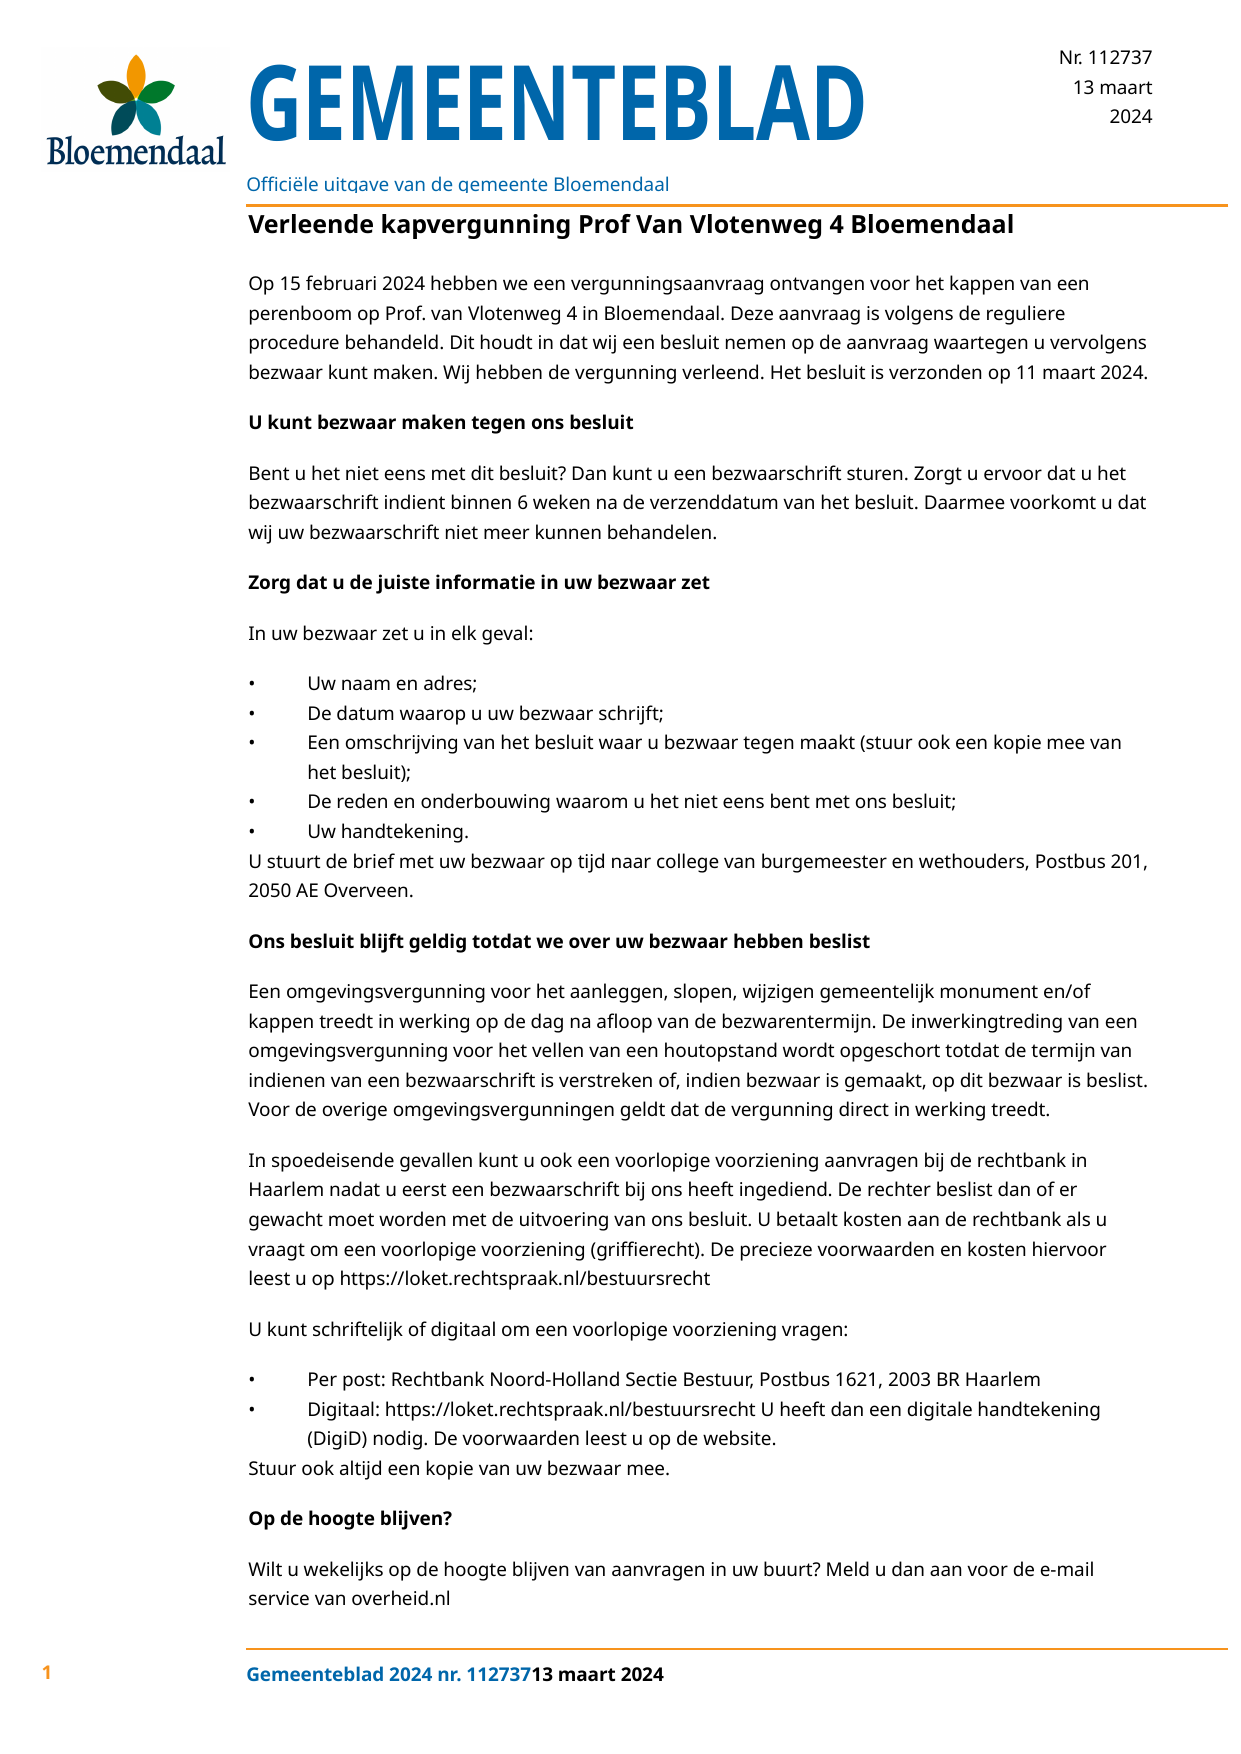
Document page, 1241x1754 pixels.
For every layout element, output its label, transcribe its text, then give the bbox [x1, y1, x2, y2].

text U kunt bezwaar maken tegen ons besluit [248, 409, 1152, 435]
list Per post: Rechtbank Noord-Holland Sectie Bestuur, Postbus 1621, 2003 BR Haarlem [248, 1366, 1152, 1392]
list De reden en onderbouwing waarom u het niet eens bent met ons besluit; [248, 789, 1152, 814]
text Op de hoogte blijven? [248, 1505, 1152, 1531]
list Digitaal: https://loket.rechtspraak.nl/bestuursrecht U heeft dan een digitale handtekening (DigiD) nodig. De voorwaarden leest u op de website. [248, 1396, 1152, 1451]
text In spoedeisende gevallen kunt u ook een voorlopige voorziening aanvragen bij de rechtbank in Haarlem nadat u eerst een bezwaarschrift bij ons heeft ingediend. De rechter beslist dan of er gewacht moet worden met de uitvoering van ons besluit. U betaalt kosten aan de rechtbank als u vraagt om een voorlopige voorziening (griffierecht). De precieze voorwaarden en kosten hiervoor leest u op https://loket.rechtspraak.nl/bestuursrecht [248, 1147, 1152, 1291]
text Zorg dat u de juiste informatie in uw bezwaar zet [248, 569, 1152, 595]
text Een omgevingsvergunning voor het aanleggen, slopen, wijzigen gemeentelijk monument en/of kappen treedt in werking op de dag na afloop van de bezwarentermijn. De inwerkingtreding van een omgevingsvergunning voor het vellen van een houtopstand wordt opgeschort totdat de termijn van indienen van een bezwaarschrift is verstreken of, indien bezwaar is gemaakt, op dit bezwaar is beslist. Voor de overige omgevingsvergunningen geldt dat de vergunning direct in werking treedt. [248, 978, 1152, 1122]
list Een omschrijving van het besluit waar u bezwaar tegen maakt (stuur ook een kopie mee van het besluit); [248, 729, 1152, 785]
text Stuur ook altijd een kopie van uw bezwaar mee. [248, 1455, 1152, 1481]
text Wilt u wekelijks op de hoogte blijven van aanvragen in uw buurt? Meld u dan aan voor de e-mail service van overheid.nl [248, 1556, 1152, 1611]
text U stuurt de brief met uw bezwaar op tijd naar college van burgemeester en wethouders, Postbus 201, 2050 AE Overveen. [248, 848, 1152, 903]
text Bent u het niet eens met dit besluit? Dan kunt u een bezwaarschrift sturen. Zorgt u ervoor dat u het bezwaarschrift indient binnen 6 weken na de verzenddatum van het besluit. Daarmee voorkomt u dat wij uw bezwaarschrift niet meer kunnen behandelen. [248, 460, 1152, 545]
list De datum waarop u uw bezwaar schrijft; [248, 700, 1152, 726]
list Uw naam en adres; [248, 670, 1152, 696]
text Ons besluit blijft geldig totdat we over uw bezwaar hebben beslist [248, 928, 1152, 953]
text U kunt schriftelijk of digitaal om een voorlopige voorziening vragen: [248, 1316, 1152, 1341]
picture [41, 47, 231, 172]
text In uw bezwaar zet u in elk geval: [248, 620, 1152, 646]
text Op 15 februari 2024 hebben we een vergunningsaanvraag ontvangen voor het kappen van een perenboom op Prof. van Vlotenweg 4 in Bloemendaal. Deze aanvraag is volgens de reguliere procedure behandeld. Dit houdt in dat wij een besluit nemen op de aanvraag waartegen u vervolgens bezwaar kunt maken. Wij hebben de vergunning verleend. Het besluit is verzonden op 11 maart 2024. [248, 270, 1152, 385]
text Verleende kapvergunning Prof Van Vlotenweg 4 Bloemendaal [248, 207, 1152, 241]
list Uw handtekening. [248, 818, 1152, 844]
